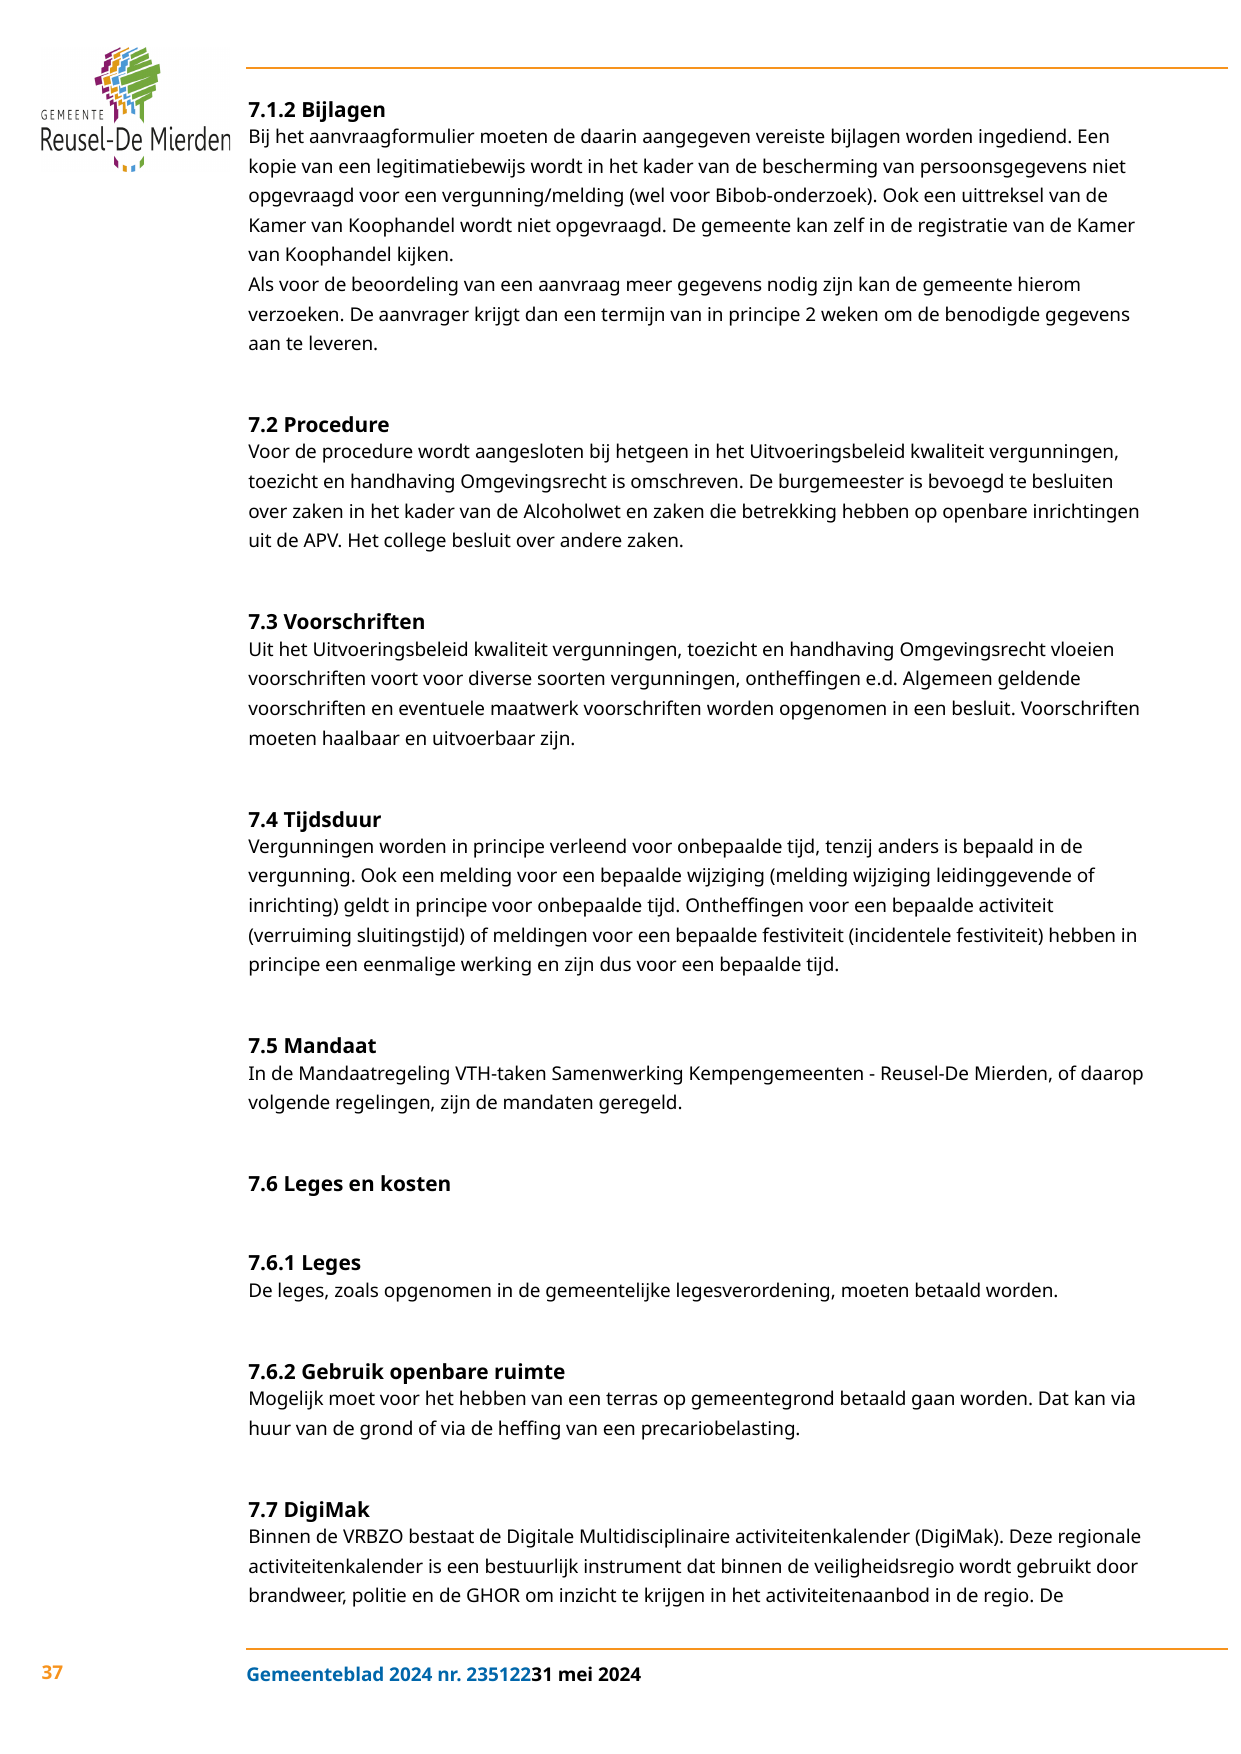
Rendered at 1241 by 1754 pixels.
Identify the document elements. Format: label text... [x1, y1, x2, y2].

text 7.6 Leges en kosten [248, 1169, 1152, 1198]
picture [41, 47, 231, 172]
text 7.4 Tijdsduur [248, 805, 1152, 833]
text Als voor de beoordeling van een aanvraag meer gegevens nodig zijn kan de gemeente hierom verzoeken. De aanvrager krijgt dan een termijn van in principe 2 weken om de benodigde gegevens aan te leveren. [248, 271, 1152, 356]
text Bij het aanvraagformulier moeten de daarin aangegeven vereiste bijlagen worden ingediend. Een kopie van een legitimatiebewijs wordt in het kader van de bescherming van persoonsgegevens niet opgevraagd voor een vergunning/melding (wel voor Bibob-onderzoek). Ook een uittreksel van de Kamer van Koophandel wordt niet opgevraagd. De gemeente kan zelf in de registratie van de Kamer van Koophandel kijken. [248, 123, 1152, 267]
text 7.6.2 Gebruik openbare ruimte [248, 1357, 1152, 1385]
text 7.5 Mandaat [248, 1031, 1152, 1060]
text Binnen de VRBZO bestaat de Digitale Multidisciplinaire activiteitenkalender (DigiMak). Deze regionale activiteitenkalender is een bestuurlijk instrument dat binnen de veiligheidsregio wordt gebruikt door brandweer, politie en de GHOR om inzicht te krijgen in het activiteitenaanbod in de regio. De [248, 1523, 1152, 1608]
text De leges, zoals opgenomen in de gemeentelijke legesverordening, moeten betaald worden. [248, 1277, 1152, 1302]
text Voor de procedure wordt aangesloten bij hetgeen in het Uitvoeringsbeleid kwaliteit vergunningen, toezicht en handhaving Omgevingsrecht is omschreven. De burgemeester is bevoegd te besluiten over zaken in het kader van de Alcoholwet en zaken die betrekking hebben op openbare inrichtingen uit de APV. Het college besluit over andere zaken. [248, 439, 1152, 553]
text Uit het Uitvoeringsbeleid kwaliteit vergunningen, toezicht en handhaving Omgevingsrecht vloeien voorschriften voort voor diverse soorten vergunningen, ontheffingen e.d. Algemeen geldende voorschriften en eventuele maatwerk voorschriften worden opgenomen in een besluit. Voorschriften moeten haalbaar en uitvoerbaar zijn. [248, 636, 1152, 750]
text Mogelijk moet voor het hebben van een terras op gemeentegrond betaald gaan worden. Dat kan via huur van de grond of via de heffing van een precariobelasting. [248, 1385, 1152, 1441]
text 7.3 Voorschriften [248, 607, 1152, 636]
text Vergunningen worden in principe verleend voor onbepaalde tijd, tenzij anders is bepaald in de vergunning. Ook een melding voor een bepaalde wijziging (melding wijziging leidinggevende of inrichting) geldt in principe voor onbepaalde tijd. Ontheffingen voor een bepaalde activiteit (verruiming sluitingstijd) of meldingen voor een bepaalde festiviteit (incidentele festiviteit) hebben in principe een eenmalige werking en zijn dus voor een bepaalde tijd. [248, 833, 1152, 977]
text 7.6.1 Leges [248, 1248, 1152, 1277]
text 7.1.2 Bijlagen [248, 95, 1152, 123]
text 7.2 Procedure [248, 410, 1152, 439]
text 7.7 DigiMak [248, 1495, 1152, 1523]
text In de Mandaatregeling VTH-taken Samenwerking Kempengemeenten - Reusel-De Mierden, of daarop volgende regelingen, zijn de mandaten geregeld. [248, 1060, 1152, 1115]
